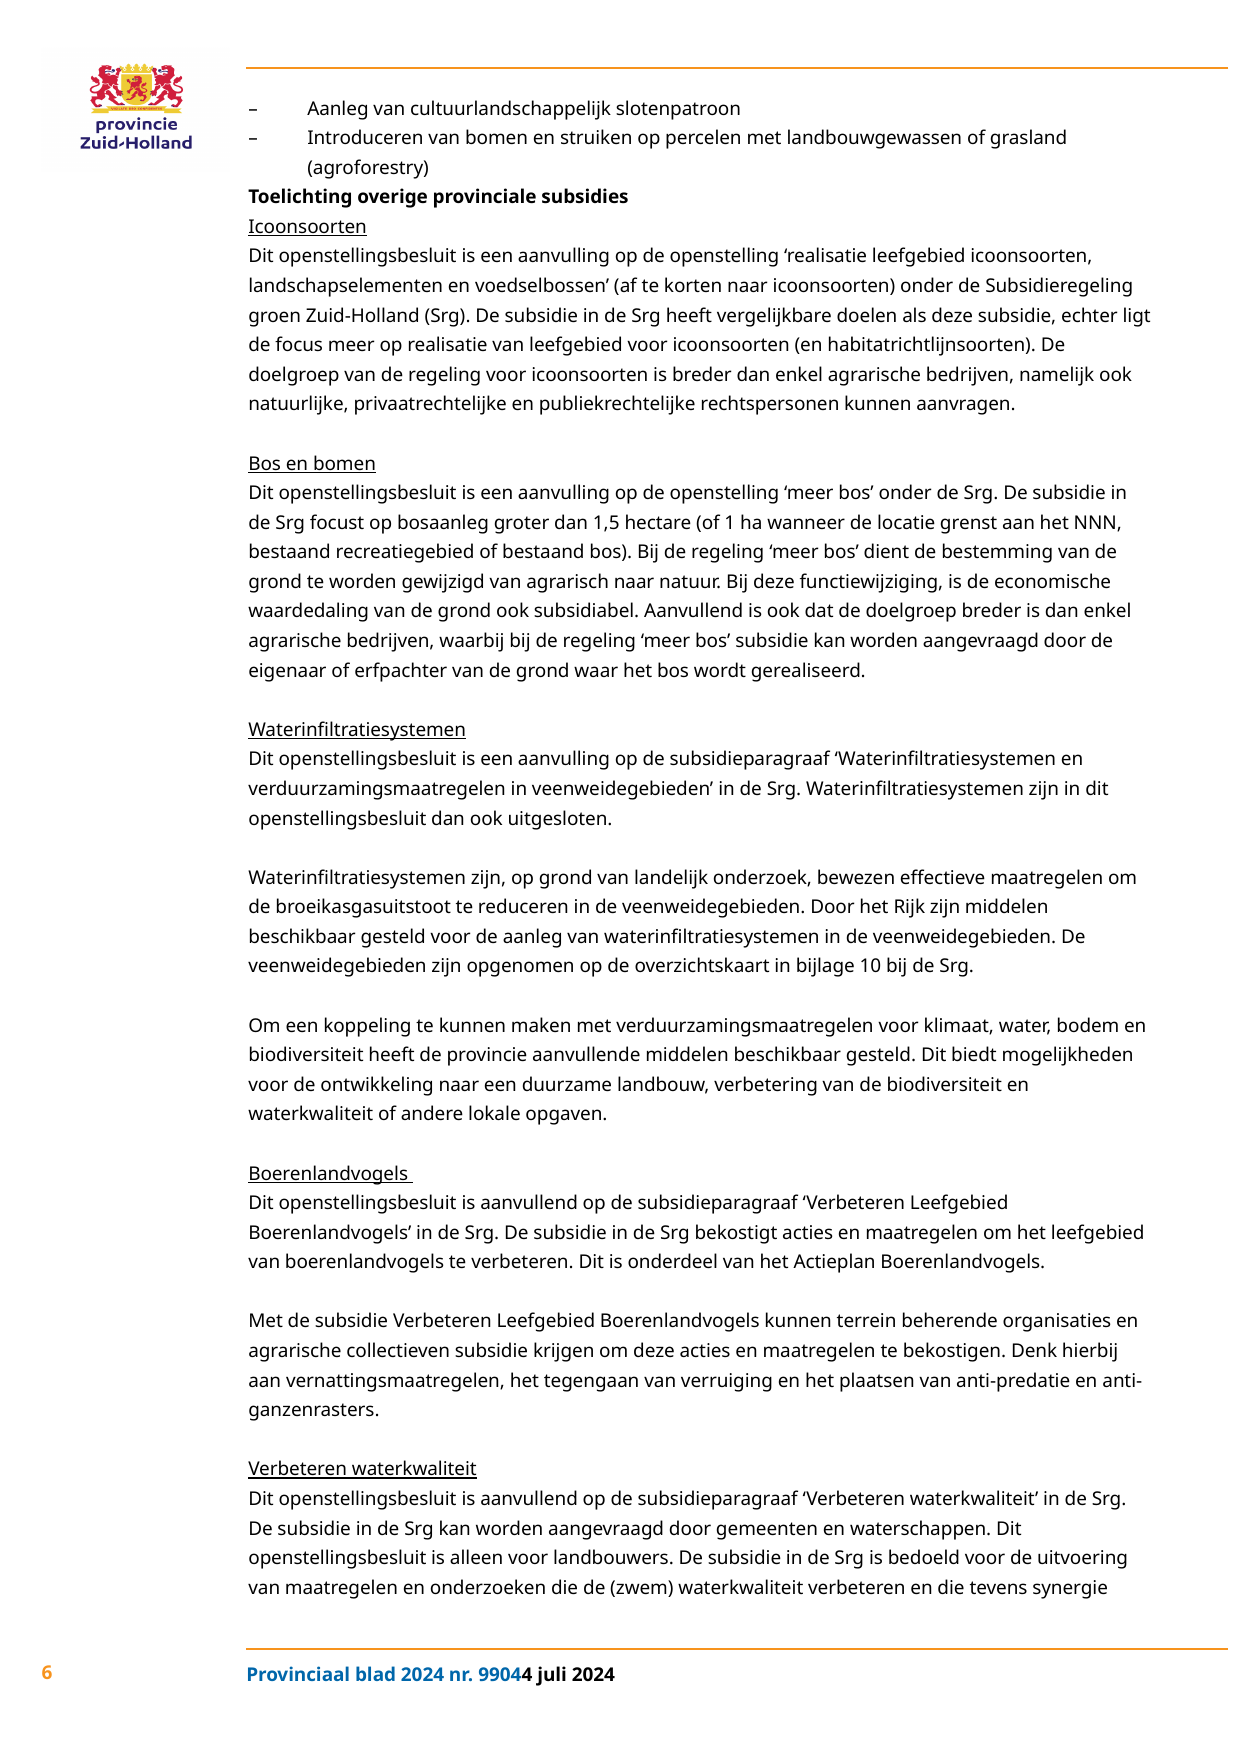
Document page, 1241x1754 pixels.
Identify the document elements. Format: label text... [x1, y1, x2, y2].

text Om een koppeling te kunnen maken met verduurzamingsmaatregelen voor klimaat, water, bodem en biodiversiteit heeft de provincie aanvullende middelen beschikbaar gesteld. Dit biedt mogelijkheden voor de ontwikkeling naar een duurzame landbouw, verbetering van de biodiversiteit en waterkwaliteit of andere lokale opgaven. [248, 1012, 1152, 1126]
text Bos en bomen [248, 450, 1152, 476]
list Introduceren van bomen en struiken op percelen met landbouwgewassen of grasland (agroforestry) [248, 124, 1152, 180]
picture [41, 47, 231, 172]
text Boerenlandvogels [248, 1160, 1152, 1186]
text Waterinfiltratiesystemen [248, 716, 1152, 742]
text Dit openstellingsbesluit is aanvullend op de subsidieparagraaf ‘Verbeteren waterkwaliteit’ in de Srg. De subsidie in de Srg kan worden aangevraagd door gemeenten en waterschappen. Dit openstellingsbesluit is alleen voor landbouwers. De subsidie in de Srg is bedoeld voor de uitvoering van maatregelen en onderzoeken die de (zwem) waterkwaliteit verbeteren en die tevens synergie [248, 1485, 1152, 1600]
list Aanleg van cultuurlandschappelijk slotenpatroon [248, 95, 1152, 121]
text Waterinfiltratiesystemen zijn, op grond van landelijk onderzoek, bewezen effectieve maatregelen om de broeikasgasuitstoot te reduceren in de veenweidegebieden. Door het Rijk zijn middelen beschikbaar gesteld voor de aanleg van waterinfiltratiesystemen in de veenweidegebieden. De veenweidegebieden zijn opgenomen op de overzichtskaart in bijlage 10 bij de Srg. [248, 864, 1152, 978]
text Icoonsoorten [248, 213, 1152, 239]
text Toelichting overige provinciale subsidies [248, 183, 1152, 209]
text Dit openstellingsbesluit is aanvullend op de subsidieparagraaf ‘Verbeteren Leefgebied Boerenlandvogels’ in de Srg. De subsidie in de Srg bekostigt acties en maatregelen om het leefgebied van boerenlandvogels te verbeteren. Dit is onderdeel van het Actieplan Boerenlandvogels. [248, 1189, 1152, 1274]
text Met de subsidie Verbeteren Leefgebied Boerenlandvogels kunnen terrein beherende organisaties en agrarische collectieven subsidie krijgen om deze acties en maatregelen te bekostigen. Denk hierbij aan vernattingsmaatregelen, het tegengaan van verruiging en het plaatsen van anti-predatie en anti-ganzenrasters. [248, 1308, 1152, 1422]
text Dit openstellingsbesluit is een aanvulling op de subsidieparagraaf ‘Waterinfiltratiesystemen en verduurzamingsmaatregelen in veenweidegebieden’ in de Srg. Waterinfiltratiesystemen zijn in dit openstellingsbesluit dan ook uitgesloten. [248, 746, 1152, 831]
text Verbeteren waterkwaliteit [248, 1456, 1152, 1481]
text Dit openstellingsbesluit is een aanvulling op de openstelling ‘meer bos’ onder de Srg. De subsidie in de Srg focust op bosaanleg groter dan 1,5 hectare (of 1 ha wanneer de locatie grenst aan het NNN, bestaand recreatiegebied of bestaand bos). Bij de regeling ‘meer bos’ dient de bestemming van de grond te worden gewijzigd van agrarisch naar natuur. Bij deze functiewijziging, is de economische waardedaling van de grond ook subsidiabel. Aanvullend is ook dat de doelgroep breder is dan enkel agrarische bedrijven, waarbij bij de regeling ‘meer bos’ subsidie kan worden aangevraagd door de eigenaar of erfpachter van de grond waar het bos wordt gerealiseerd. [248, 479, 1152, 683]
text Dit openstellingsbesluit is een aanvulling op de openstelling ‘realisatie leefgebied icoonsoorten, landschapselementen en voedselbossen’ (af te korten naar icoonsoorten) onder de Subsidieregeling groen Zuid-Holland (Srg). De subsidie in de Srg heeft vergelijkbare doelen als deze subsidie, echter ligt de focus meer op realisatie van leefgebied voor icoonsoorten (en habitatrichtlijnsoorten). De doelgroep van de regeling voor icoonsoorten is breder dan enkel agrarische bedrijven, namelijk ook natuurlijke, privaatrechtelijke en publiekrechtelijke rechtspersonen kunnen aanvragen. [248, 243, 1152, 416]
